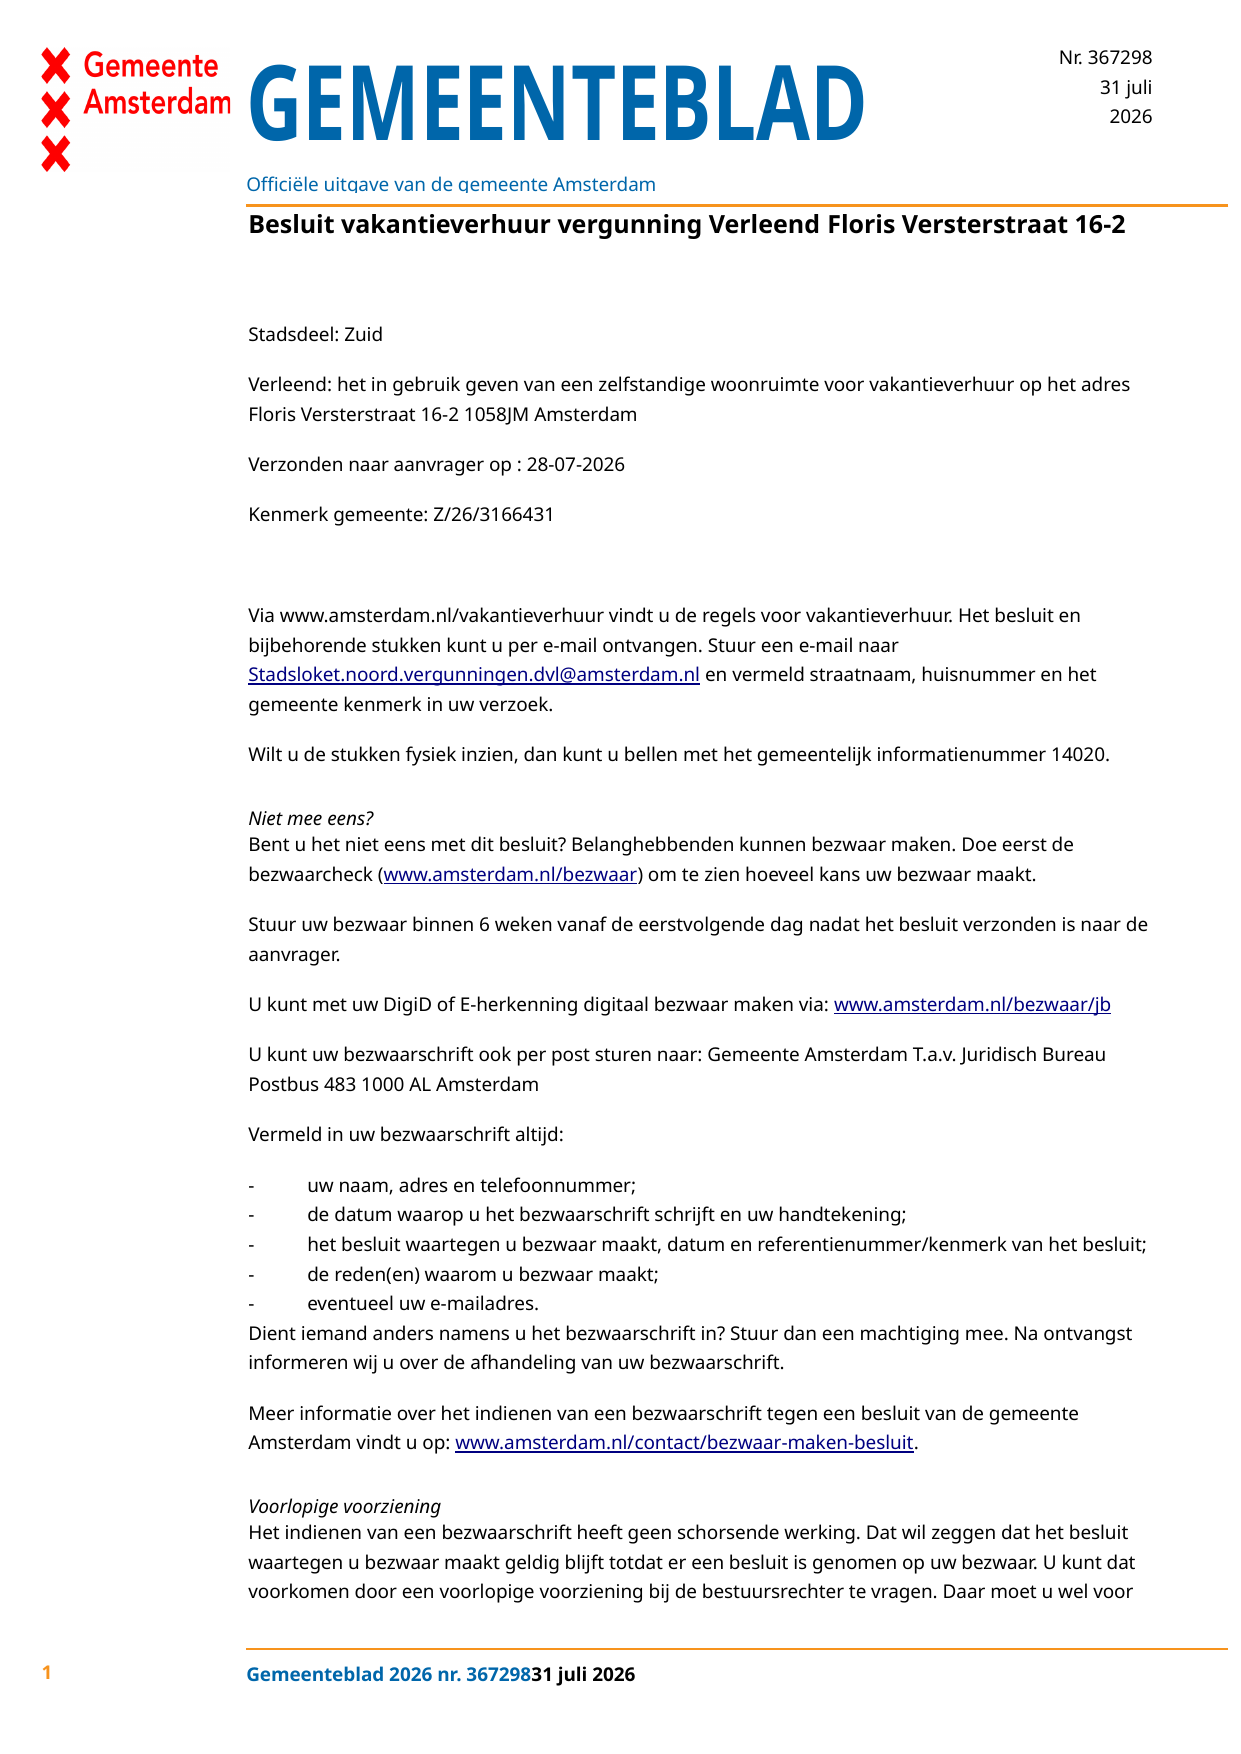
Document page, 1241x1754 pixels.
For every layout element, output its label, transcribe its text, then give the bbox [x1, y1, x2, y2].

text Niet mee eens? [248, 806, 1152, 831]
text Stadsdeel: Zuid [248, 321, 1152, 346]
text Meer informatie over het indienen van een bezwaarschrift tegen een besluit van de gemeente Amsterdam vindt u op: www.amsterdam.nl/contact/bezwaar-maken-besluit. [248, 1400, 1152, 1455]
text Stuur uw bezwaar binnen 6 weken vanaf de eerstvolgende dag nadat het besluit verzonden is naar de aanvrager. [248, 911, 1152, 967]
text U kunt uw bezwaarschrift ook per post sturen naar: Gemeente Amsterdam T.a.v. Juridisch Bureau Postbus 483 1000 AL Amsterdam [248, 1042, 1152, 1097]
text Het indienen van een bezwaarschrift heeft geen schorsende werking. Dat wil zeggen dat het besluit waartegen u bezwaar maakt geldig blijft totdat er een besluit is genomen op uw bezwaar. U kunt dat voorkomen door een voorlopige voorziening bij de bestuursrechter te vragen. Daar moet u wel voor [248, 1519, 1152, 1604]
list de datum waarop u het bezwaarschrift schrijft en uw handtekening; [248, 1202, 1152, 1227]
list eventueel uw e-mailadres. [248, 1290, 1152, 1316]
text Kenmerk gemeente: Z/26/3166431 [248, 502, 1152, 527]
list de reden(en) waarom u bezwaar maakt; [248, 1261, 1152, 1287]
list het besluit waartegen u bezwaar maakt, datum en referentienummer/kenmerk van het besluit; [248, 1231, 1152, 1257]
text Wilt u de stukken fysiek inzien, dan kunt u bellen met het gemeentelijk informatienummer 14020. [248, 742, 1152, 767]
list uw naam, adres en telefoonnummer; [248, 1172, 1152, 1198]
text Dient iemand anders namens u het bezwaarschrift in? Stuur dan een machtiging mee. Na ontvangst informeren wij u over de afhandeling van uw bezwaarschrift. [248, 1320, 1152, 1375]
text Voorlopige voorziening [248, 1493, 1152, 1519]
text Verzonden naar aanvrager op : 28-07-2026 [248, 451, 1152, 477]
text Vermeld in uw bezwaarschrift altijd: [248, 1122, 1152, 1147]
text Verleend: het in gebruik geven van een zelfstandige woonruimte voor vakantieverhuur op het adres Floris Versterstraat 16-2 1058JM Amsterdam [248, 371, 1152, 426]
text Bent u het niet eens met dit besluit? Belanghebbenden kunnen bezwaar maken. Doe eerst de bezwaarcheck (www.amsterdam.nl/bezwaar) om te zien hoeveel kans uw bezwaar maakt. [248, 831, 1152, 887]
text U kunt met uw DigiD of E-herkenning digitaal bezwaar maken via: www.amsterdam.nl/bezwaar/jb [248, 991, 1152, 1017]
text Besluit vakantieverhuur vergunning Verleend Floris Versterstraat 16-2 [248, 207, 1152, 241]
picture [41, 47, 231, 172]
text Via www.amsterdam.nl/vakantieverhuur vindt u de regels voor vakantieverhuur. Het besluit en bijbehorende stukken kunt u per e-mail ontvangen. Stuur een e-mail naar Stadsloket.noord.vergunningen.dvl@amsterdam.nl en vermeld straatnaam, huisnummer en het gemeente kenmerk in uw verzoek. [248, 602, 1152, 717]
